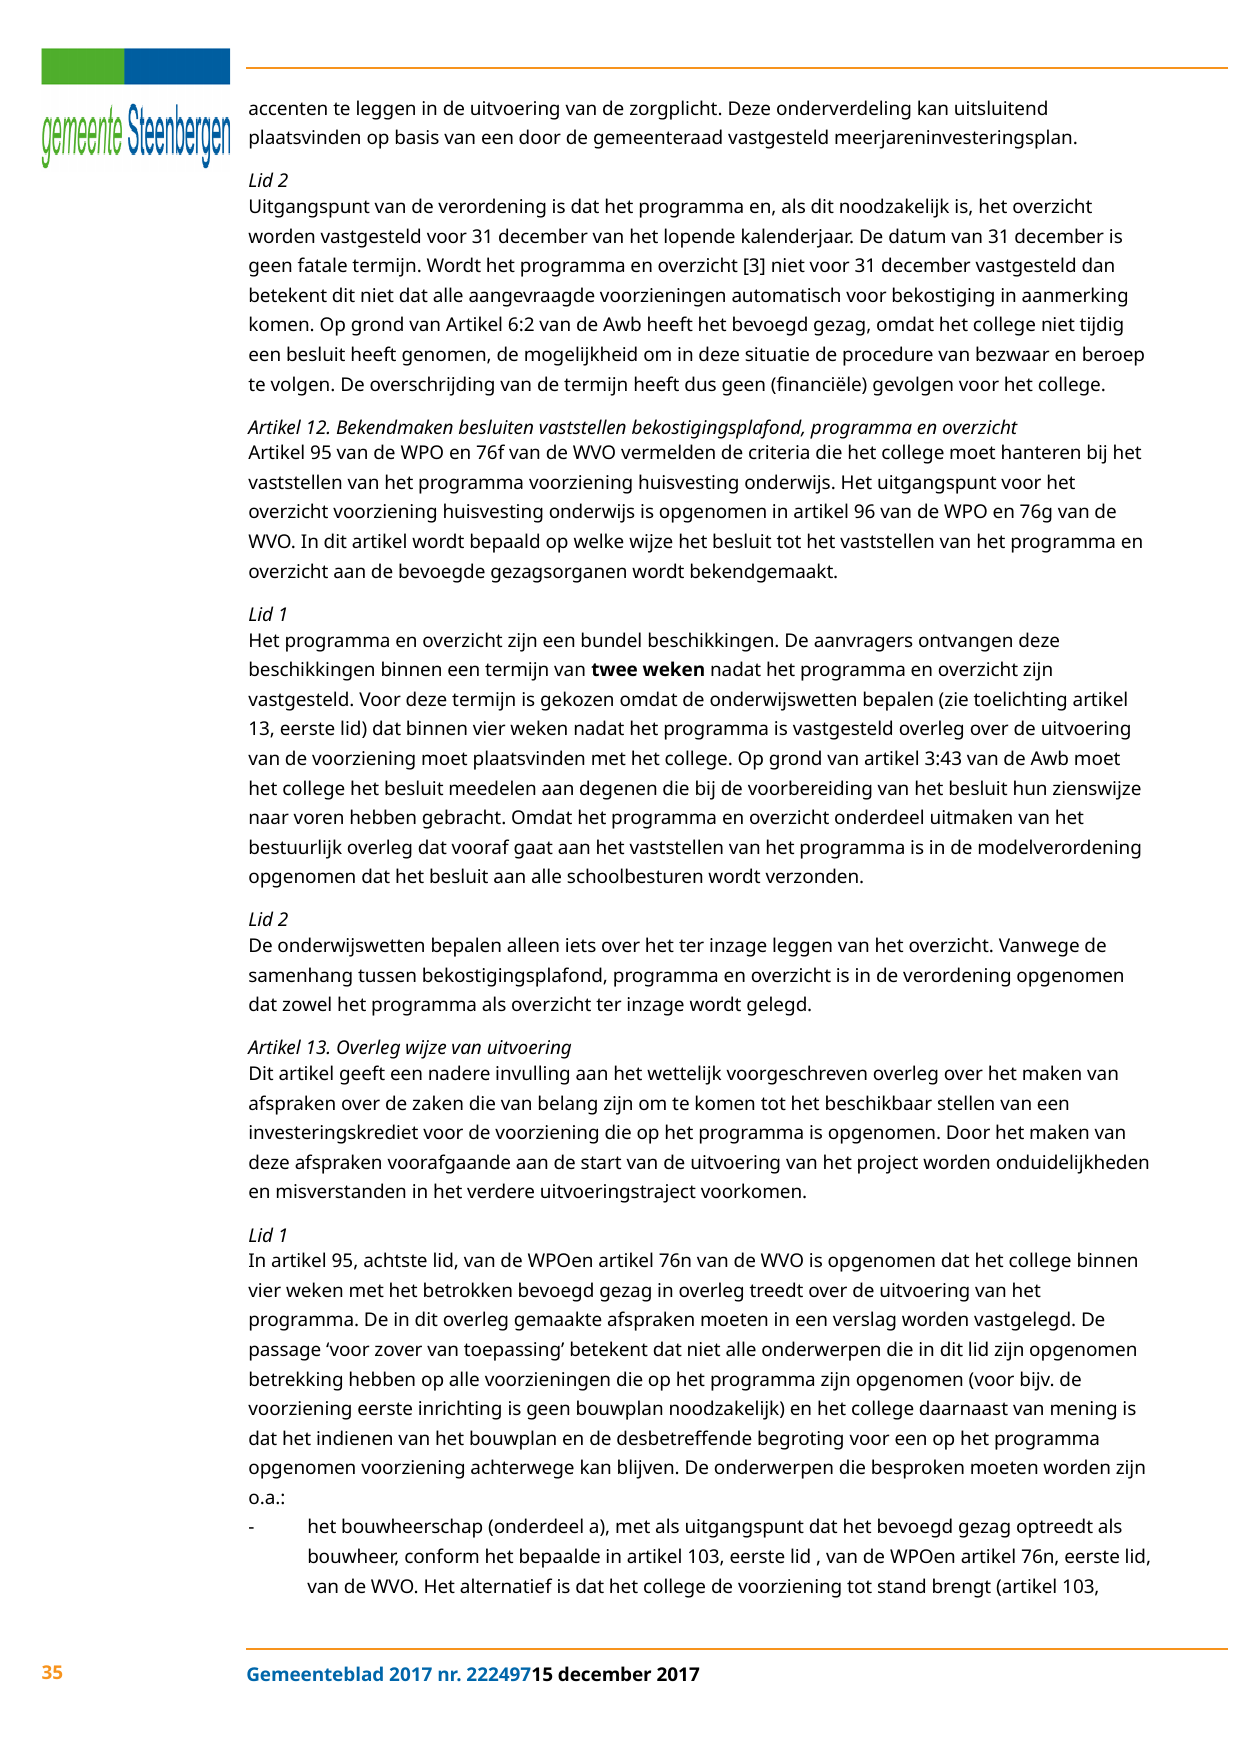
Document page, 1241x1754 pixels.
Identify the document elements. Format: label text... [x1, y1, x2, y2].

text Lid 2 [248, 907, 1152, 932]
picture [41, 47, 231, 172]
text Artikel 95 van de WPO en 76f van de WVO vermelden de criteria die het college moet hanteren bij het vaststellen van het programma voorziening huisvesting onderwijs. Het uitgangspunt voor het overzicht voorziening huisvesting onderwijs is opgenomen in artikel 96 van de WPO en 76g van de WVO. In dit artikel wordt bepaald op welke wijze het besluit tot het vaststellen van het programma en overzicht aan de bevoegde gezagsorganen wordt bekendgemaakt. [248, 439, 1152, 584]
text Artikel 12. Bekendmaken besluiten vaststellen bekostigingsplafond, programma en overzicht [248, 414, 1152, 439]
text De onderwijswetten bepalen alleen iets over het ter inzage leggen van het overzicht. Vanwege de samenhang tussen bekostigingsplafond, programma en overzicht is in de verordening opgenomen dat zowel het programma als overzicht ter inzage wordt gelegd. [248, 932, 1152, 1017]
text Lid 2 [248, 167, 1152, 193]
text Lid 1 [248, 601, 1152, 627]
text Dit artikel geeft een nadere invulling aan het wettelijk voorgeschreven overleg over het maken van afspraken over de zaken die van belang zijn om te komen tot het beschikbaar stellen van een investeringskrediet voor de voorziening die op het programma is opgenomen. Door het maken van deze afspraken voorafgaande aan de start van de uitvoering van het project worden onduidelijkheden en misverstanden in het verdere uitvoeringstraject voorkomen. [248, 1060, 1152, 1204]
text accenten te leggen in de uitvoering van de zorgplicht. Deze onderverdeling kan uitsluitend plaatsvinden op basis van een door de gemeenteraad vastgesteld meerjareninvesteringsplan. [248, 95, 1152, 150]
text Uitgangspunt van de verordening is dat het programma en, als dit noodzakelijk is, het overzicht worden vastgesteld voor 31 december van het lopende kalenderjaar. De datum van 31 december is geen fatale termijn. Wordt het programma en overzicht [3] niet voor 31 december vastgesteld dan betekent dit niet dat alle aangevraagde voorzieningen automatisch voor bekostiging in aanmerking komen. Op grond van Artikel 6:2 van de Awb heeft het bevoegd gezag, omdat het college niet tijdig een besluit heeft genomen, de mogelijkheid om in deze situatie de procedure van bezwaar en beroep te volgen. De overschrijding van de termijn heeft dus geen (financiële) gevolgen voor het college. [248, 193, 1152, 396]
text Het programma en overzicht zijn een bundel beschikkingen. De aanvragers ontvangen deze beschikkingen binnen een termijn van twee weken nadat het programma en overzicht zijn vastgesteld. Voor deze termijn is gekozen omdat de onderwijswetten bepalen (zie toelichting artikel 13, eerste lid) dat binnen vier weken nadat het programma is vastgesteld overleg over de uitvoering van de voorziening moet plaatsvinden met het college. Op grond van artikel 3:43 van de Awb moet het college het besluit meedelen aan degenen die bij de voorbereiding van het besluit hun zienswijze naar voren hebben gebracht. Omdat het programma en overzicht onderdeel uitmaken van het bestuurlijk overleg dat vooraf gaat aan het vaststellen van het programma is in de modelverordening opgenomen dat het besluit aan alle schoolbesturen wordt verzonden. [248, 627, 1152, 889]
list het bouwheerschap (onderdeel a), met als uitgangspunt dat het bevoegd gezag optreedt als bouwheer, conform het bepaalde in artikel 103, eerste lid , van de WPOen artikel 76n, eerste lid, van de WVO. Het alternatief is dat het college de voorziening tot stand brengt (artikel 103, [248, 1514, 1152, 1599]
text In artikel 95, achtste lid, van de WPOen artikel 76n van de WVO is opgenomen dat het college binnen vier weken met het betrokken bevoegd gezag in overleg treedt over de uitvoering van het programma. De in dit overleg gemaakte afspraken moeten in een verslag worden vastgelegd. De passage ‘voor zover van toepassing’ betekent dat niet alle onderwerpen die in dit lid zijn opgenomen betrekking hebben op alle voorzieningen die op het programma zijn opgenomen (voor bijv. de voorziening eerste inrichting is geen bouwplan noodzakelijk) en het college daarnaast van mening is dat het indienen van het bouwplan en de desbetreffende begroting voor een op het programma opgenomen voorziening achterwege kan blijven. De onderwerpen die besproken moeten worden zijn o.a.: [248, 1247, 1152, 1510]
text Artikel 13. Overleg wijze van uitvoering [248, 1034, 1152, 1060]
text Lid 1 [248, 1222, 1152, 1247]
